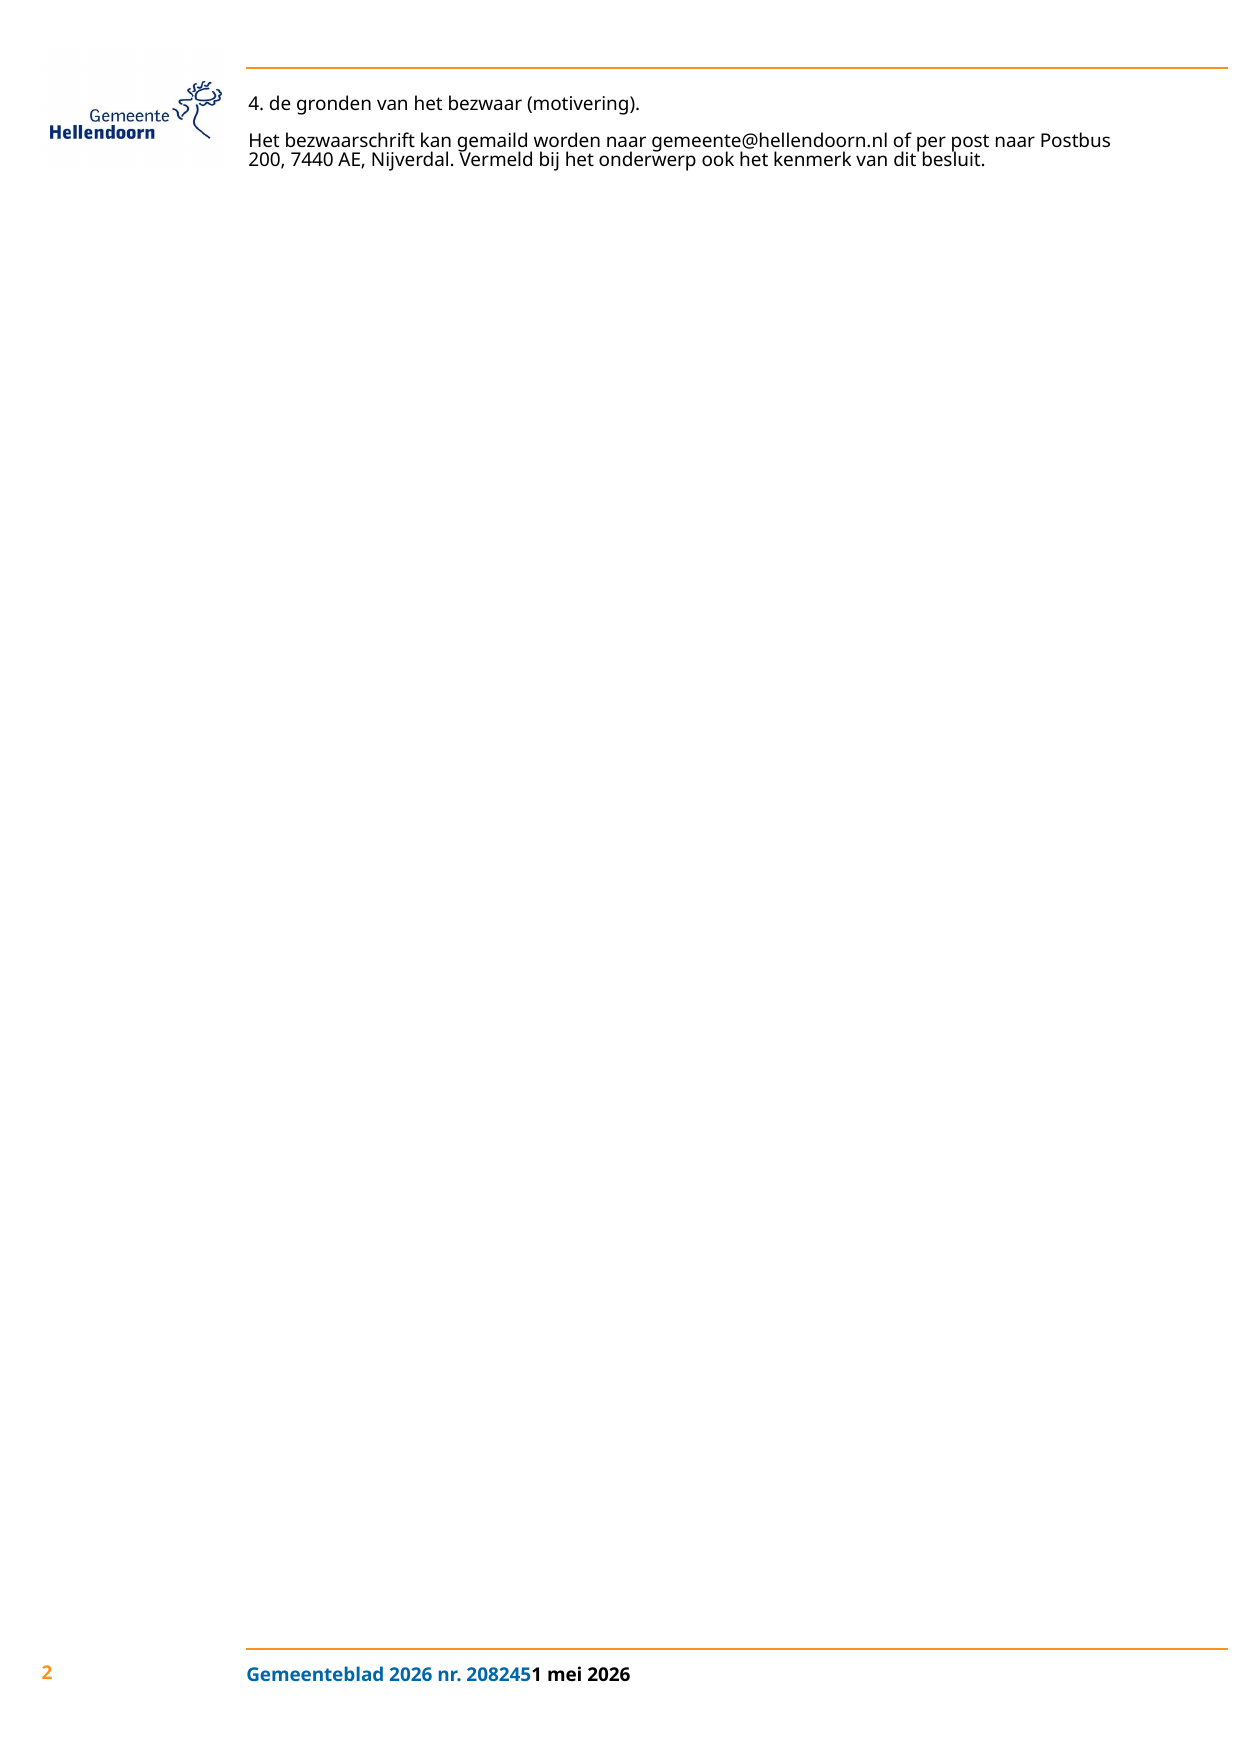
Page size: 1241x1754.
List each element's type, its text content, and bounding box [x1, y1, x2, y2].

text Het bezwaarschrift kan gemaild worden naar gemeente@hellendoorn.nl of per post naar Postbus 200, 7440 AE, Nijverdal. Vermeld bij het onderwerp ook het kenmerk van dit besluit. [248, 132, 1152, 170]
picture [41, 47, 231, 172]
text 4. de gronden van het bezwaar (motivering). [248, 95, 1152, 114]
